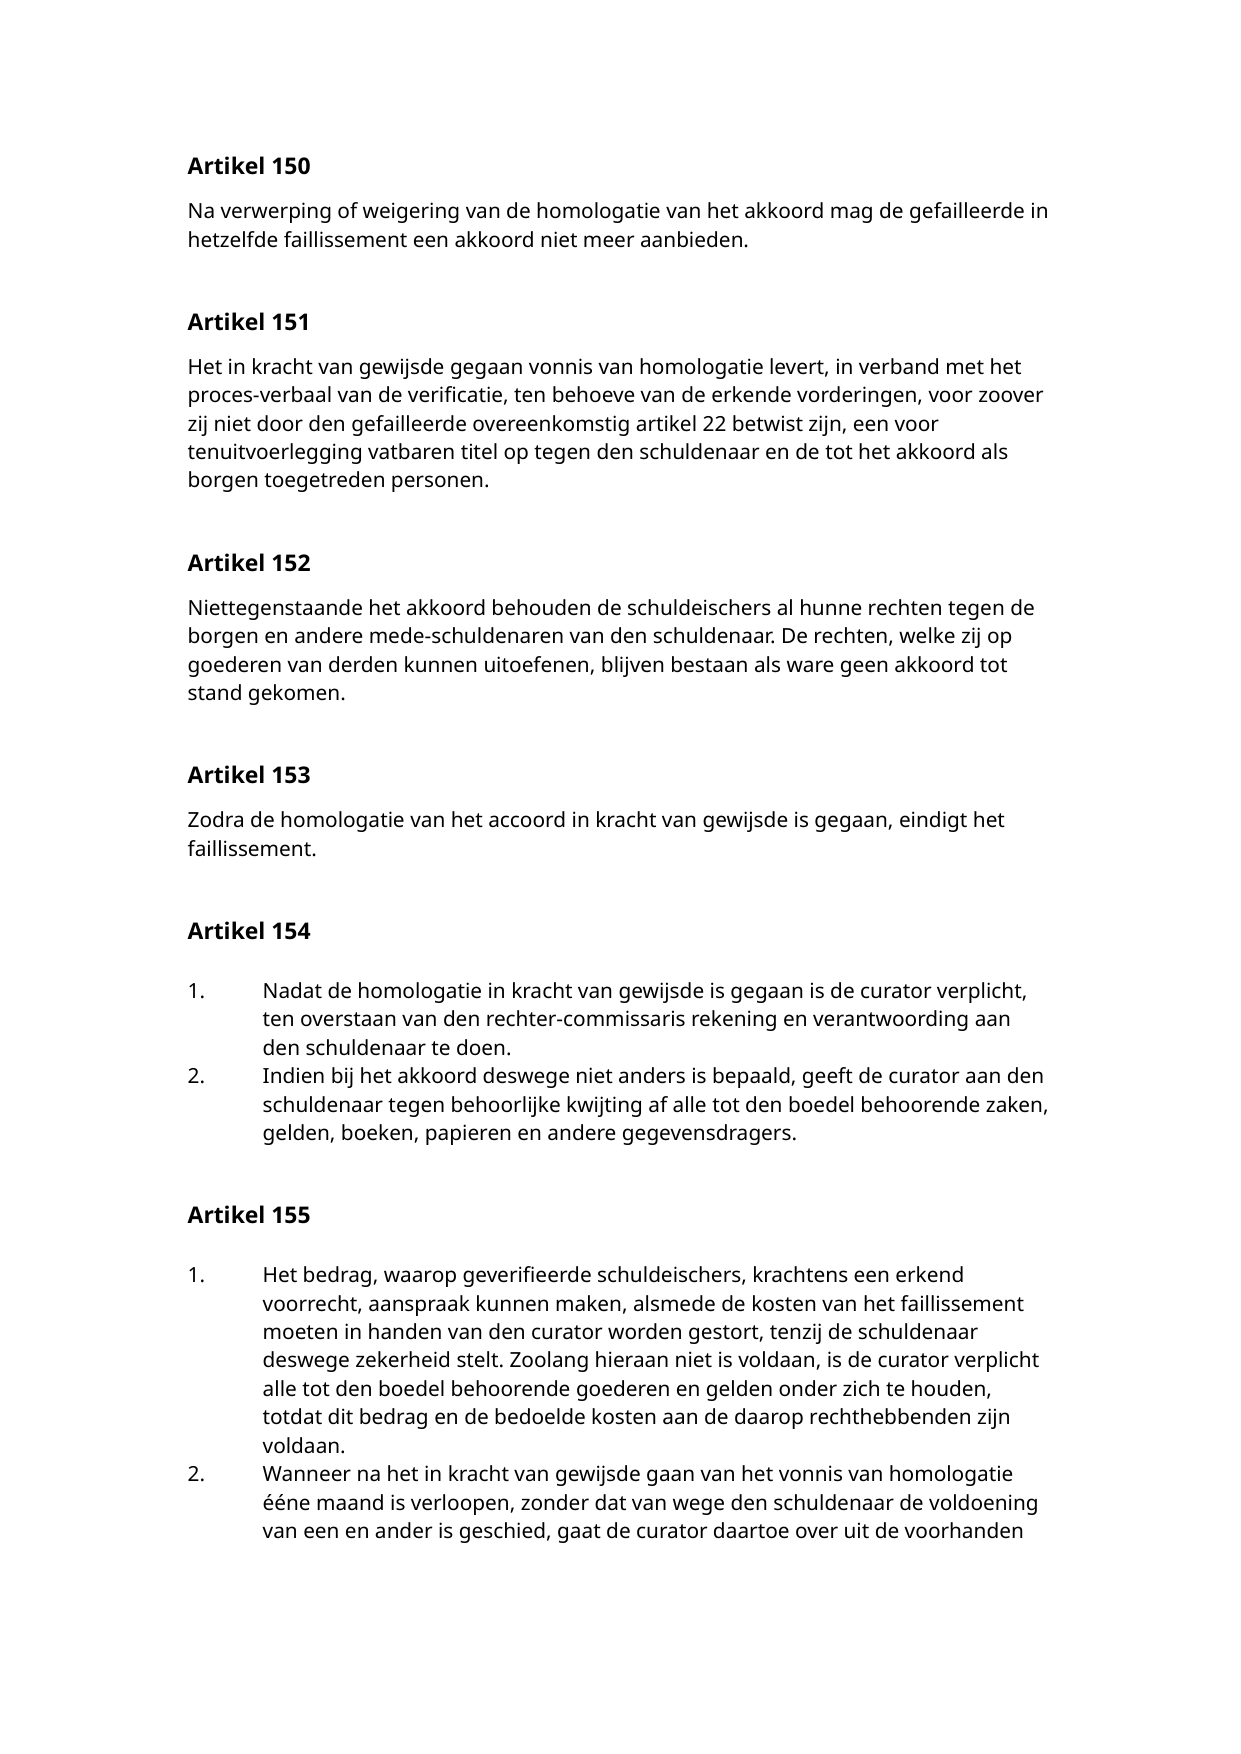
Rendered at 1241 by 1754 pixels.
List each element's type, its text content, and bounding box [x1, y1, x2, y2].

text Het in kracht van gewijsde gegaan vonnis van homologatie levert, in verband met het proces-verbaal van de verificatie, ten behoeve van de erkende vorderingen, voor zoover zij niet door den gefailleerde overeenkomstig artikel 22 betwist zijn, een voor tenuitvoerlegging vatbaren titel op tegen den schuldenaar en de tot het akkoord als borgen toegetreden personen. [187, 352, 1053, 494]
list Het bedrag, waarop geverifieerde schuldeischers, krachtens een erkend voorrecht, aanspraak kunnen maken, alsmede de kosten van het faillissement moeten in handen van den curator worden gestort, tenzij de schuldenaar deswege zekerheid stelt. Zoolang hieraan niet is voldaan, is de curator verplicht alle tot den boedel behoorende goederen en gelden onder zich te houden, totdat dit bedrag en de bedoelde kosten aan de daarop rechthebbenden zijn voldaan. [187, 1260, 1053, 1459]
list Nadat de homologatie in kracht van gewijsde is gegaan is de curator verplicht, ten overstaan van den rechter-commissaris rekening en verantwoording aan den schuldenaar te doen. [187, 976, 1053, 1061]
subtitle Artikel 151 [187, 306, 1053, 337]
text Na verwerping of weigering van de homologatie van het akkoord mag de gefailleerde in hetzelfde faillissement een akkoord niet meer aanbieden. [187, 196, 1053, 253]
list Indien bij het akkoord deswege niet anders is bepaald, geeft de curator aan den schuldenaar tegen behoorlijke kwijting af alle tot den boedel behoorende zaken, gelden, boeken, papieren en andere gegevensdragers. [187, 1061, 1053, 1147]
text Zodra de homologatie van het accoord in kracht van gewijsde is gegaan, eindigt het faillissement. [187, 805, 1053, 862]
subtitle Artikel 155 [187, 1199, 1053, 1230]
text Niettegenstaande het akkoord behouden de schuldeischers al hunne rechten tegen de borgen en andere mede-schuldenaren van den schuldenaar. De rechten, welke zij op goederen van derden kunnen uitoefenen, blijven bestaan als ware geen akkoord tot stand gekomen. [187, 593, 1053, 707]
subtitle Artikel 150 [187, 150, 1053, 181]
list Wanneer na het in kracht van gewijsde gaan van het vonnis van homologatie ééne maand is verloopen, zonder dat van wege den schuldenaar de voldoening van een en ander is geschied, gaat de curator daartoe over uit de voorhanden [187, 1459, 1053, 1545]
subtitle Artikel 153 [187, 759, 1053, 790]
subtitle Artikel 152 [187, 547, 1053, 578]
subtitle Artikel 154 [187, 915, 1053, 946]
